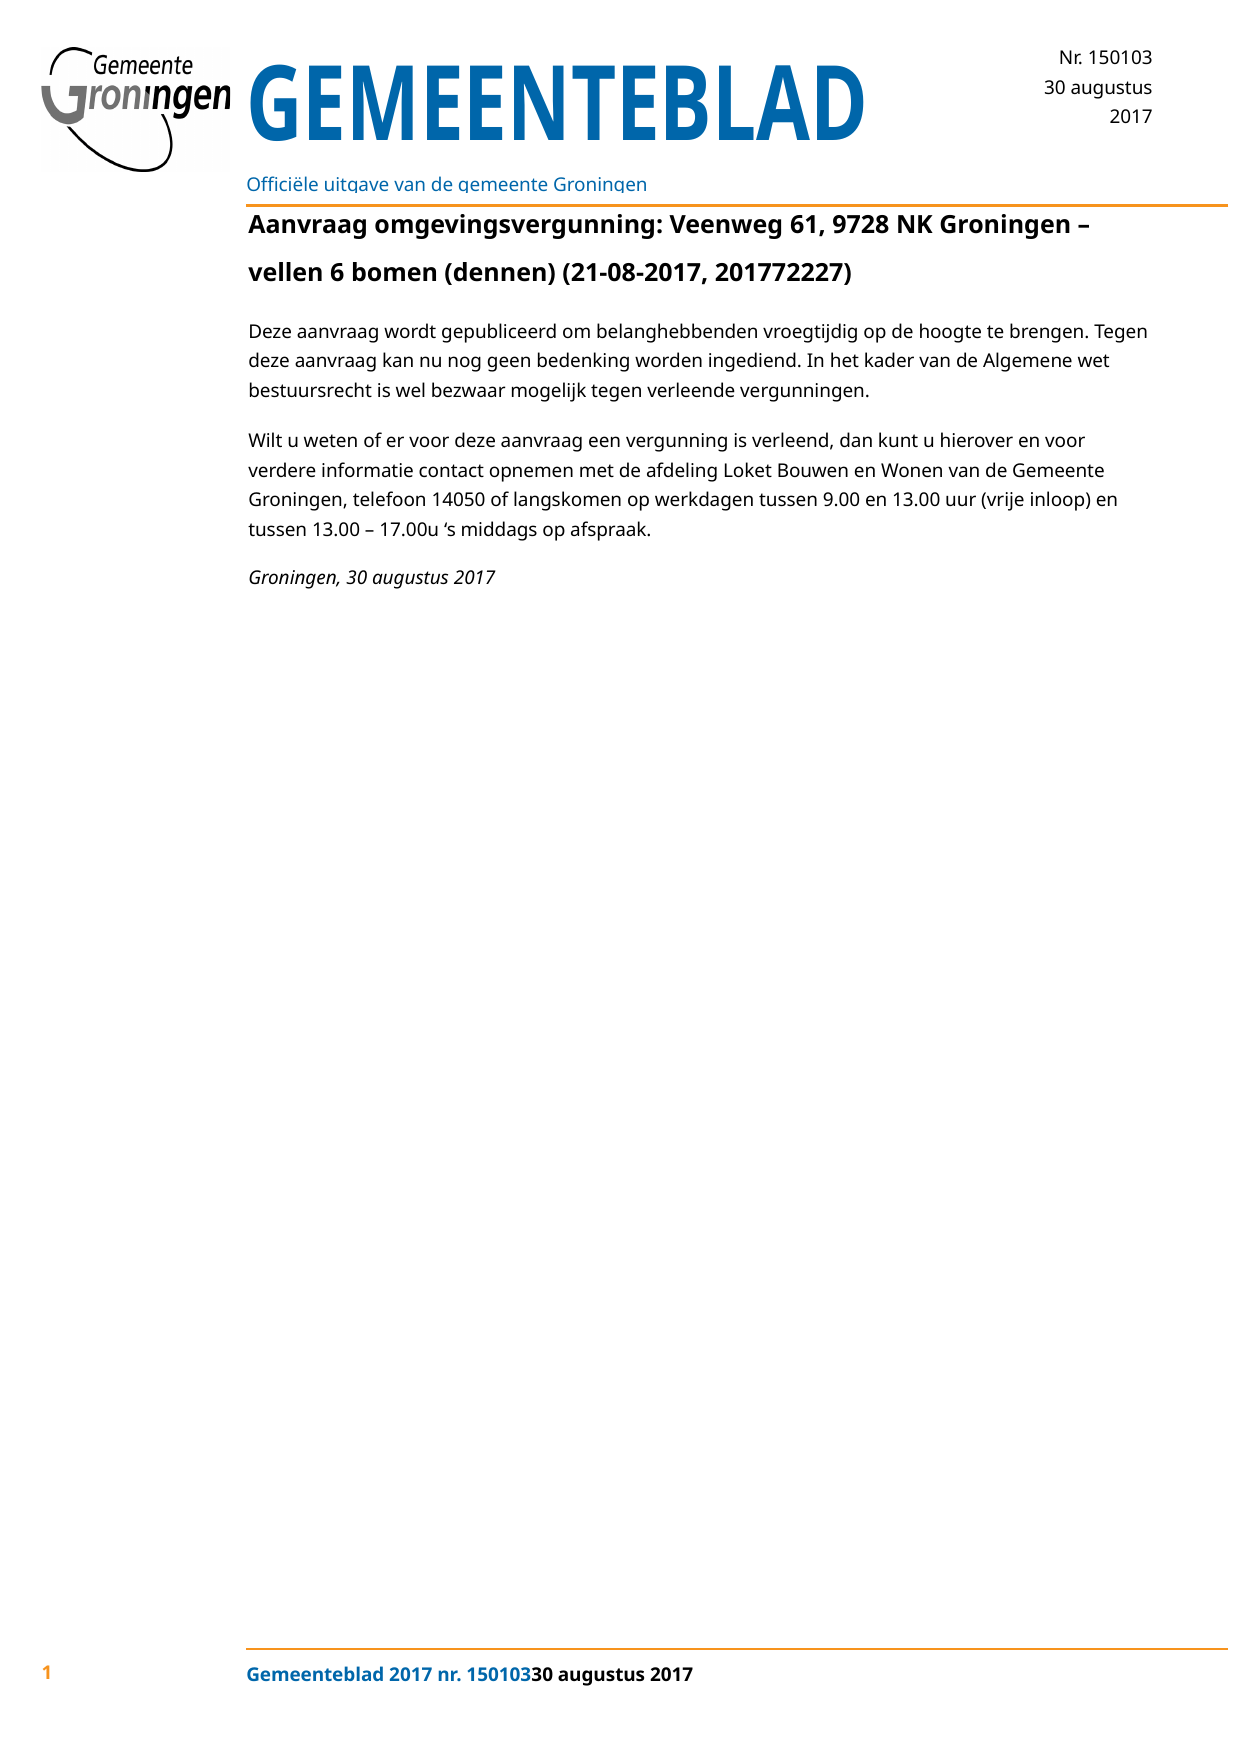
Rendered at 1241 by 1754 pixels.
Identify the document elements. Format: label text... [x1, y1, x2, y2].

text Aanvraag omgevingsvergunning: Veenweg 61, 9728 NK Groningen – vellen 6 bomen (dennen) (21-08-2017, 201772227) [248, 207, 1152, 288]
picture [41, 47, 231, 172]
text Wilt u weten of er voor deze aanvraag een vergunning is verleend, dan kunt u hierover en voor verdere informatie contact opnemen met de afdeling Loket Bouwen en Wonen van de Gemeente Groningen, telefoon 14050 of langskomen op werkdagen tussen 9.00 en 13.00 uur (vrije inloop) en tussen 13.00 – 17.00u ‘s middags op afspraak. [248, 427, 1152, 542]
text Groningen, 30 augustus 2017 [248, 564, 1152, 590]
text Deze aanvraag wordt gepubliceerd om belanghebbenden vroegtijdig op de hoogte te brengen. Tegen deze aanvraag kan nu nog geen bedenking worden ingediend. In het kader van de Algemene wet bestuursrecht is wel bezwaar mogelijk tegen verleende vergunningen. [248, 318, 1152, 403]
